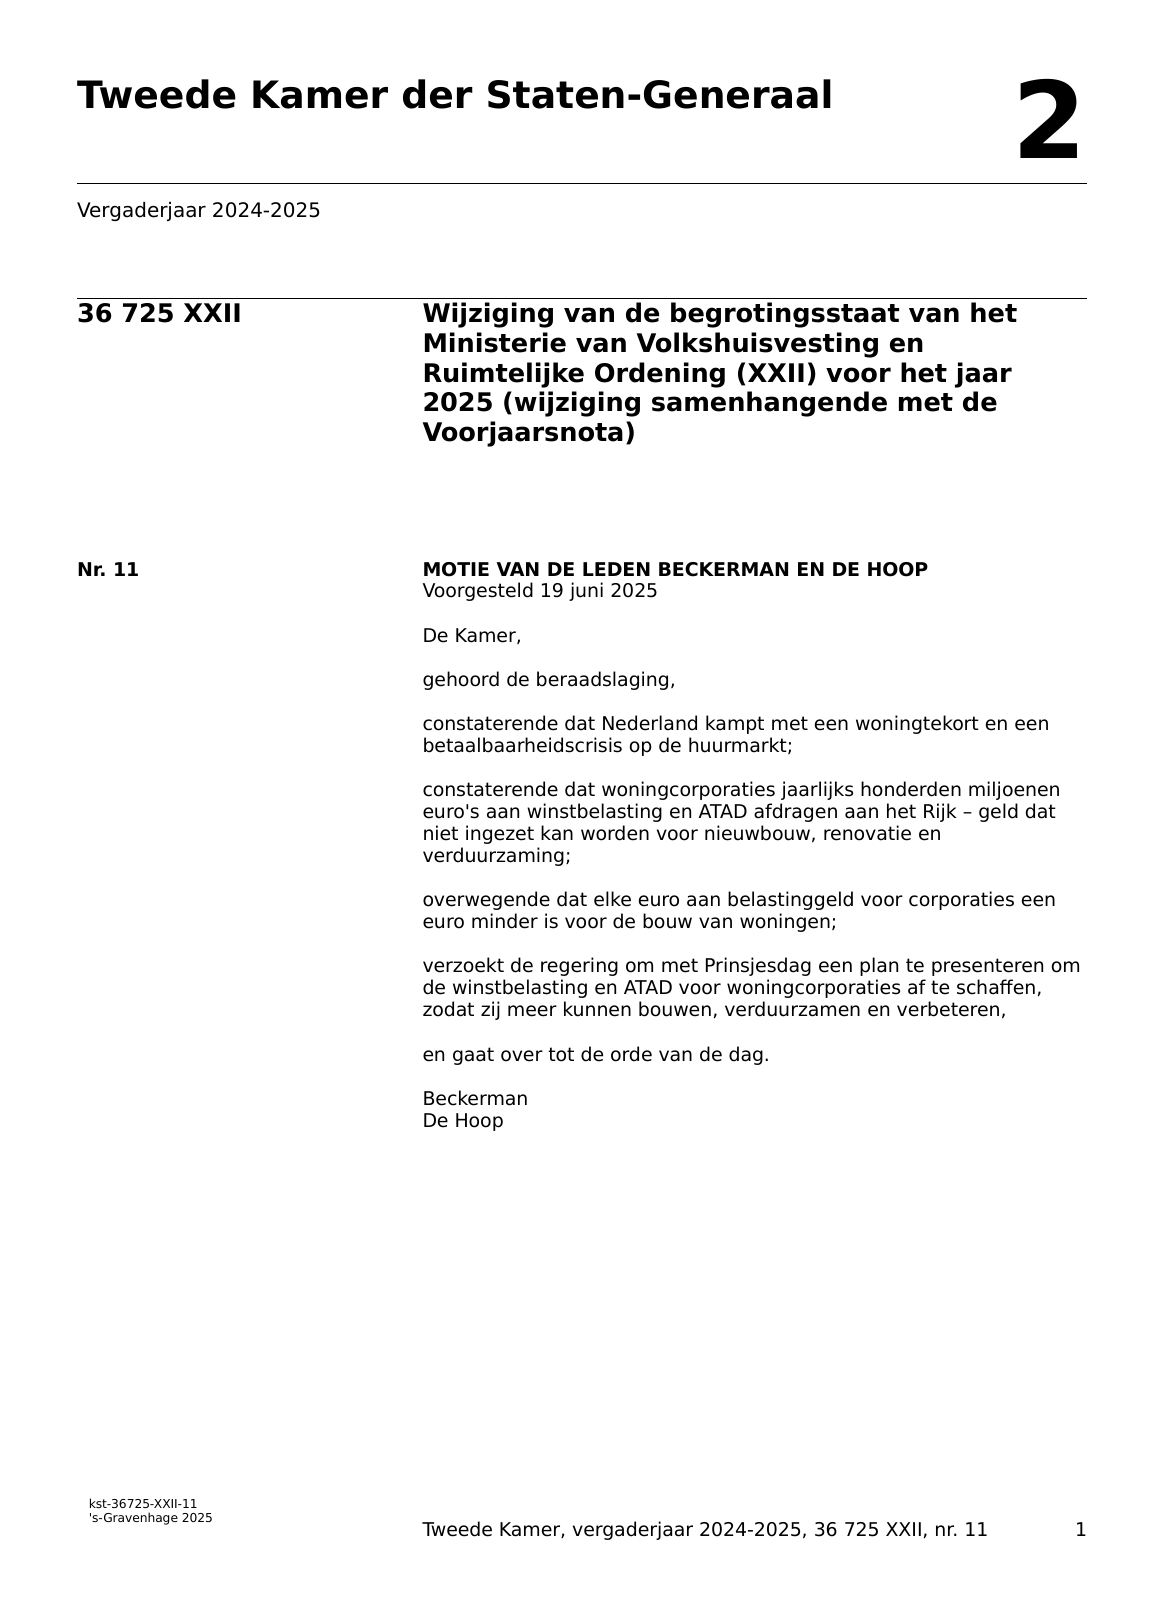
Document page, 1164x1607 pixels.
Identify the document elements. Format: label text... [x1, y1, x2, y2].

text gehoord de beraadslaging, [422, 669, 1087, 691]
text Voorgesteld 19 juni 2025 [422, 580, 1087, 602]
text De Kamer, [422, 624, 1087, 647]
subtitle Nr. 11 MOTIE VAN DE LEDEN BECKERMAN EN DE HOOP [77, 558, 1087, 580]
text verzoekt de regering om met Prinsjesdag een plan te presenteren om de winstbelasting en ATAD voor woningcorporaties af te schaffen, zodat zij meer kunnen bouwen, verduurzamen en verbeteren, [422, 955, 1087, 1021]
table_cell Vergaderjaar 2024-2025 [77, 184, 1087, 298]
text en gaat over tot de orde van de dag. [422, 1043, 1087, 1065]
text Beckerman [422, 1088, 1087, 1109]
text overwegende dat elke euro aan belastinggeld voor corporaties een euro minder is voor de bouw van woningen; [422, 889, 1087, 933]
text De Hoop [422, 1109, 1087, 1132]
text 's-Gravenhage 2025 [88, 1511, 323, 1525]
text constaterende dat Nederland kampt met een woningtekort en een betaalbaarheidscrisis op de huurmarkt; [422, 713, 1087, 757]
table_header Tweede Kamer der Staten-Generaal [77, 59, 886, 183]
text constaterende dat woningcorporaties jaarlijks honderden miljoenen euro's aan winstbelasting en ATAD afdragen aan het Rijk – geld dat niet ingezet kan worden voor nieuwbouw, renovatie en verduurzaming; [422, 779, 1087, 867]
text kst-36725-XXII-11 [88, 1497, 323, 1511]
subtitle 36 725 XXII Wijziging van de begrotingsstaat van het Ministerie van Volkshuisvesting en Ruimtelijke Ordening (XXII) voor het jaar 2025 (wijziging samenhangende met de Voorjaarsnota) [77, 299, 1087, 447]
table_header 2 [886, 59, 1087, 183]
